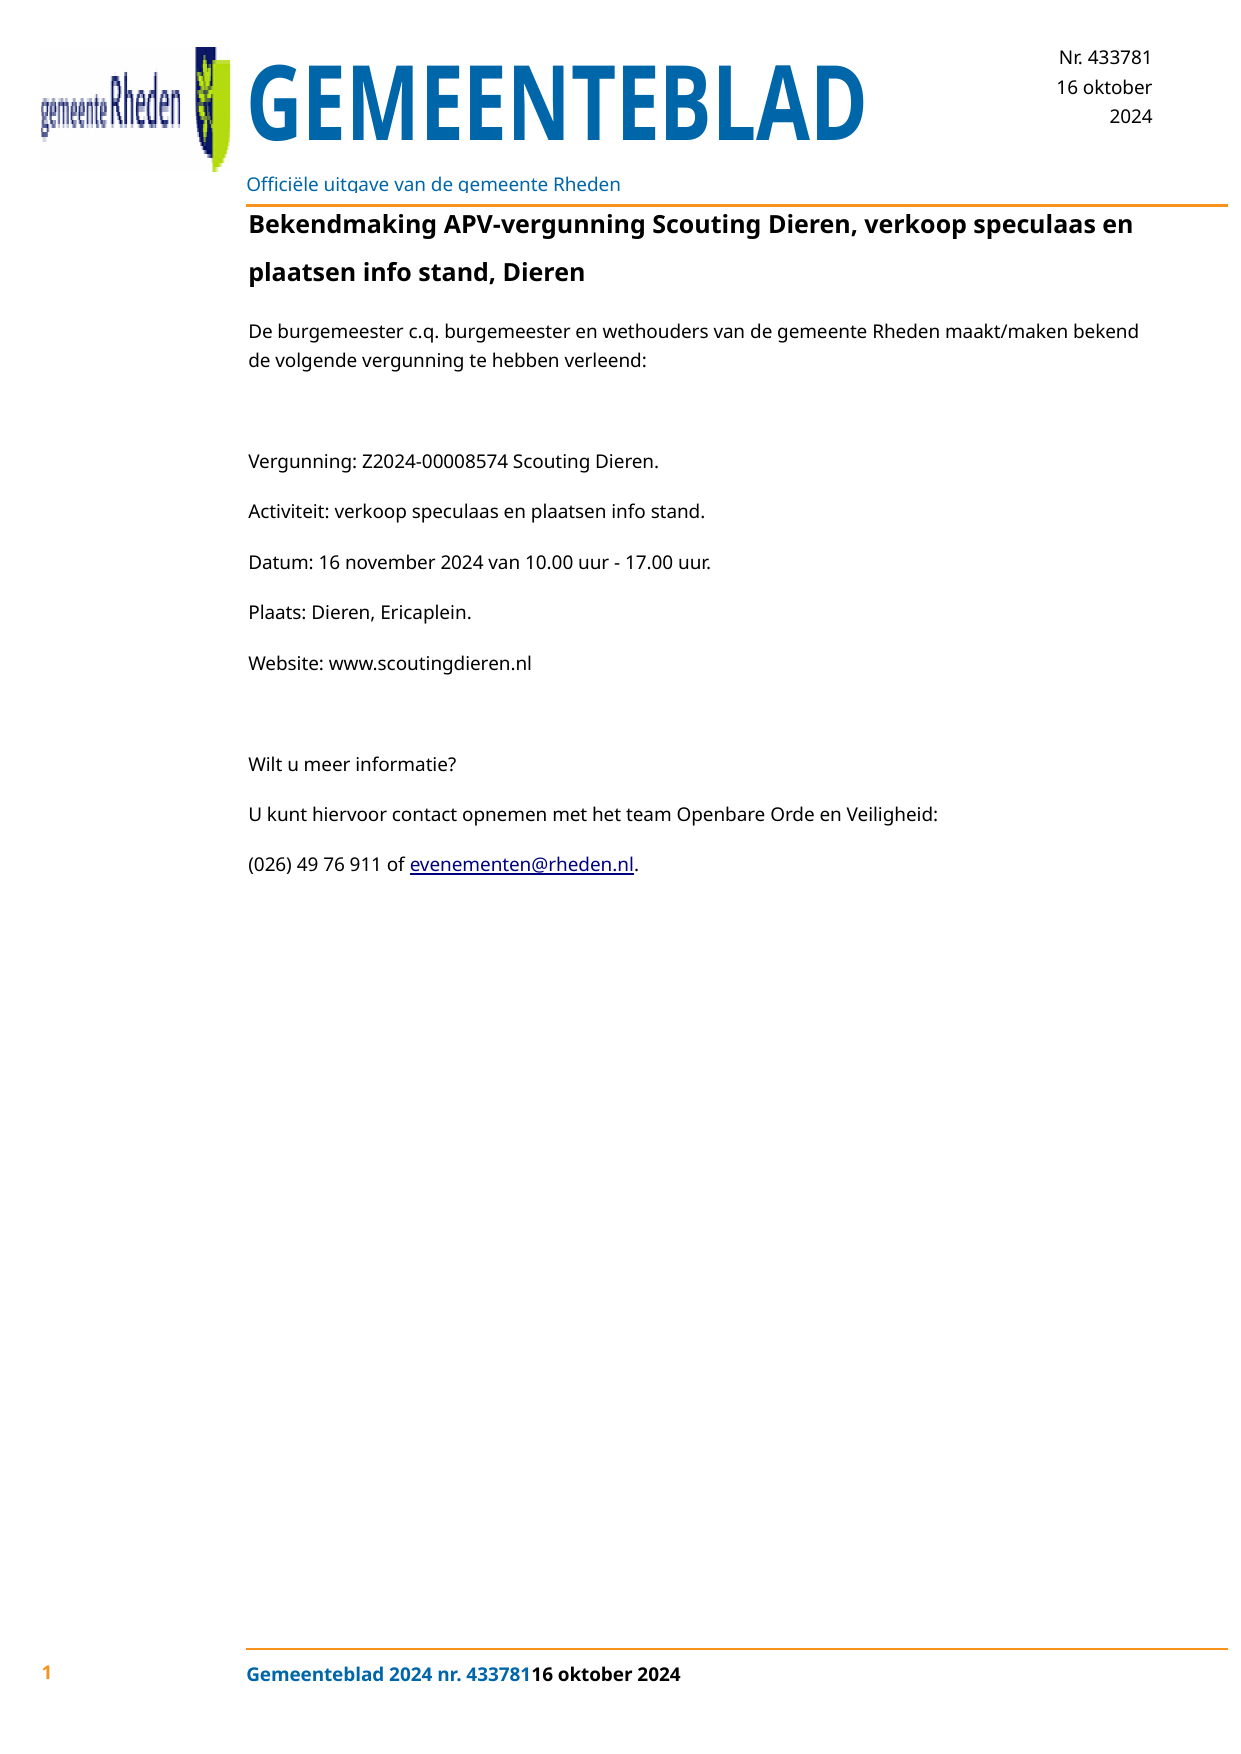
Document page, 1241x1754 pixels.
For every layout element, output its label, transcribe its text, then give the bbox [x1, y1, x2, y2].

picture [41, 47, 231, 172]
text De burgemeester c.q. burgemeester en wethouders van de gemeente Rheden maakt/maken bekend de volgende vergunning te hebben verleend: [248, 318, 1152, 373]
text Website: www.scoutingdieren.nl [248, 650, 1152, 676]
text Vergunning: Z2024-00008574 Scouting Dieren. [248, 448, 1152, 474]
text Wilt u meer informatie? [248, 751, 1152, 777]
text Plaats: Dieren, Ericaplein. [248, 599, 1152, 625]
text Bekendmaking APV-vergunning Scouting Dieren, verkoop speculaas en plaatsen info stand, Dieren [248, 207, 1152, 288]
text (026) 49 76 911 of evenementen@rheden.nl. [248, 852, 1152, 877]
text U kunt hiervoor contact opnemen met het team Openbare Orde en Veiligheid: [248, 801, 1152, 827]
text Datum: 16 november 2024 van 10.00 uur - 17.00 uur. [248, 549, 1152, 575]
text Activiteit: verkoop speculaas en plaatsen info stand. [248, 499, 1152, 524]
